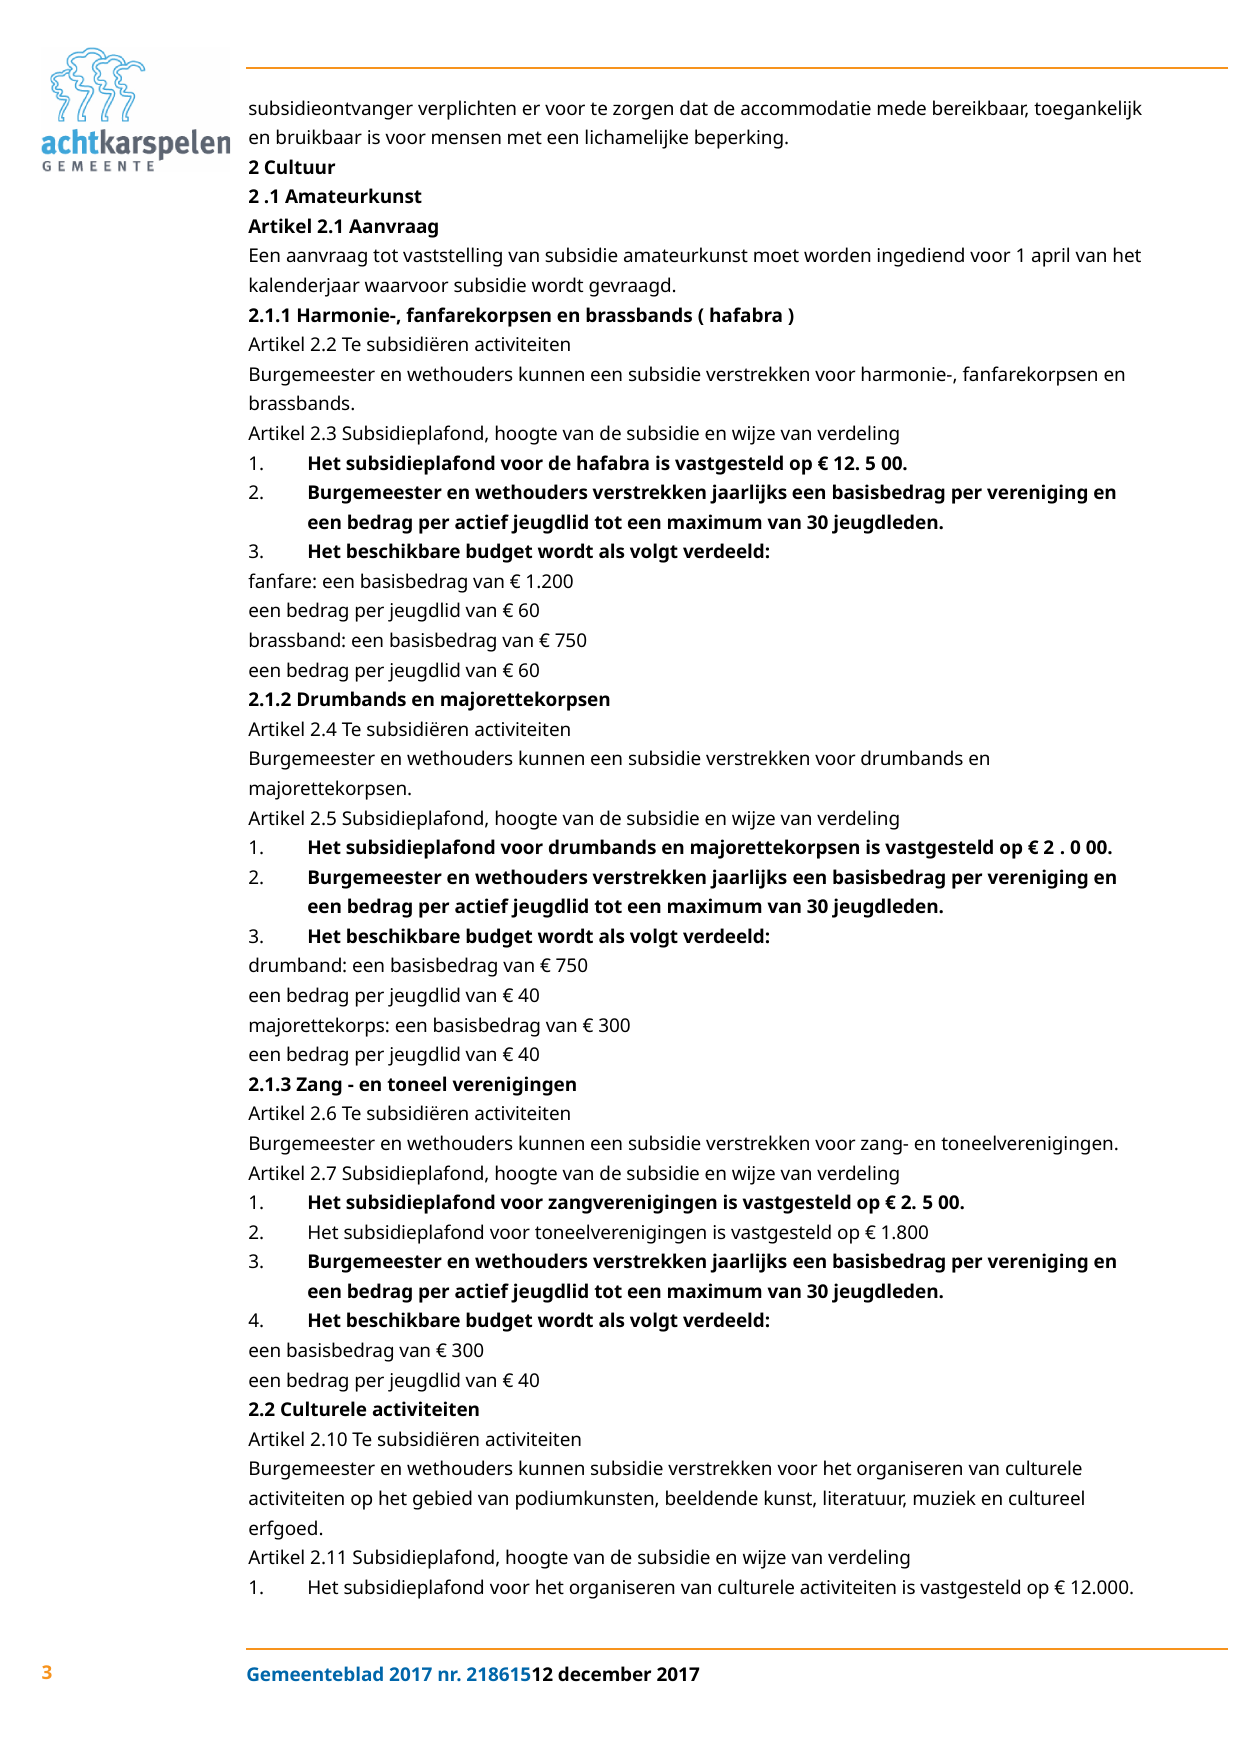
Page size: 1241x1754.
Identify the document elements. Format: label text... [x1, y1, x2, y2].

text 2.1.1 Harmonie-, fanfarekorpsen en brassbands ( hafabra ) [248, 302, 1152, 328]
picture [41, 47, 231, 172]
text een bedrag per jeugdlid van € 60 [248, 598, 1152, 623]
text Een aanvraag tot vaststelling van subsidie amateurkunst moet worden ingediend voor 1 april van het kalenderjaar waarvoor subsidie wordt gevraagd. [248, 243, 1152, 298]
text een bedrag per jeugdlid van € 60 [248, 657, 1152, 683]
list Het subsidieplafond voor toneelverenigingen is vastgesteld op € 1.800 [248, 1219, 1152, 1245]
text Burgemeester en wethouders kunnen een subsidie verstrekken voor harmonie-, fanfarekorpsen en brassbands. [248, 361, 1152, 416]
text een bedrag per jeugdlid van € 40 [248, 1367, 1152, 1393]
list Het subsidieplafond voor het organiseren van culturele activiteiten is vastgesteld op € 12.000. [248, 1574, 1152, 1600]
text Artikel 2.10 Te subsidiëren activiteiten [248, 1426, 1152, 1452]
text 2.1.2 Drumbands en majorettekorpsen [248, 686, 1152, 712]
text brassband: een basisbedrag van € 750 [248, 627, 1152, 653]
text Artikel 2.4 Te subsidiëren activiteiten [248, 716, 1152, 742]
text Artikel 2.2 Te subsidiëren activiteiten [248, 331, 1152, 357]
text Artikel 2.11 Subsidieplafond, hoogte van de subsidie en wijze van verdeling [248, 1544, 1152, 1570]
text 2 Cultuur [248, 154, 1152, 180]
text een basisbedrag van € 300 [248, 1337, 1152, 1363]
text Burgemeester en wethouders kunnen een subsidie verstrekken voor drumbands en majorettekorpsen. [248, 746, 1152, 801]
text Artikel 2.6 Te subsidiëren activiteiten [248, 1101, 1152, 1126]
text subsidieontvanger verplichten er voor te zorgen dat de accommodatie mede bereikbaar, toegankelijk en bruikbaar is voor mensen met een lichamelijke beperking. [248, 95, 1152, 150]
list Het beschikbare budget wordt als volgt verdeeld: [248, 923, 1152, 949]
list Het subsidieplafond voor zangverenigingen is vastgesteld op € 2. 5 00. [248, 1189, 1152, 1215]
text Artikel 2.7 Subsidieplafond, hoogte van de subsidie en wijze van verdeling [248, 1160, 1152, 1186]
text 2 .1 Amateurkunst [248, 183, 1152, 209]
text fanfare: een basisbedrag van € 1.200 [248, 568, 1152, 594]
list Het beschikbare budget wordt als volgt verdeeld: [248, 1308, 1152, 1333]
list Burgemeester en wethouders verstrekken jaarlijks een basisbedrag per vereniging en een bedrag per actief jeugdlid tot een maximum van 30 jeugdleden. [248, 479, 1152, 535]
list Het beschikbare budget wordt als volgt verdeeld: [248, 538, 1152, 564]
text een bedrag per jeugdlid van € 40 [248, 1041, 1152, 1067]
text Burgemeester en wethouders kunnen subsidie verstrekken voor het organiseren van culturele activiteiten op het gebied van podiumkunsten, beeldende kunst, literatuur, muziek en cultureel erfgoed. [248, 1456, 1152, 1541]
list Het subsidieplafond voor de hafabra is vastgesteld op € 12. 5 00. [248, 450, 1152, 476]
text een bedrag per jeugdlid van € 40 [248, 982, 1152, 1008]
text Burgemeester en wethouders kunnen een subsidie verstrekken voor zang- en toneelverenigingen. [248, 1130, 1152, 1156]
list Burgemeester en wethouders verstrekken jaarlijks een basisbedrag per vereniging en een bedrag per actief jeugdlid tot een maximum van 30 jeugdleden. [248, 1248, 1152, 1304]
text Artikel 2.1 Aanvraag [248, 213, 1152, 239]
text 2.1.3 Zang - en toneel verenigingen [248, 1071, 1152, 1097]
list Burgemeester en wethouders verstrekken jaarlijks een basisbedrag per vereniging en een bedrag per actief jeugdlid tot een maximum van 30 jeugdleden. [248, 864, 1152, 919]
text majorettekorps: een basisbedrag van € 300 [248, 1012, 1152, 1038]
text 2.2 Culturele activiteiten [248, 1396, 1152, 1422]
list Het subsidieplafond voor drumbands en majorettekorpsen is vastgesteld op € 2 . 0 00. [248, 834, 1152, 860]
text drumband: een basisbedrag van € 750 [248, 953, 1152, 978]
text Artikel 2.3 Subsidieplafond, hoogte van de subsidie en wijze van verdeling [248, 420, 1152, 446]
text Artikel 2.5 Subsidieplafond, hoogte van de subsidie en wijze van verdeling [248, 805, 1152, 831]
